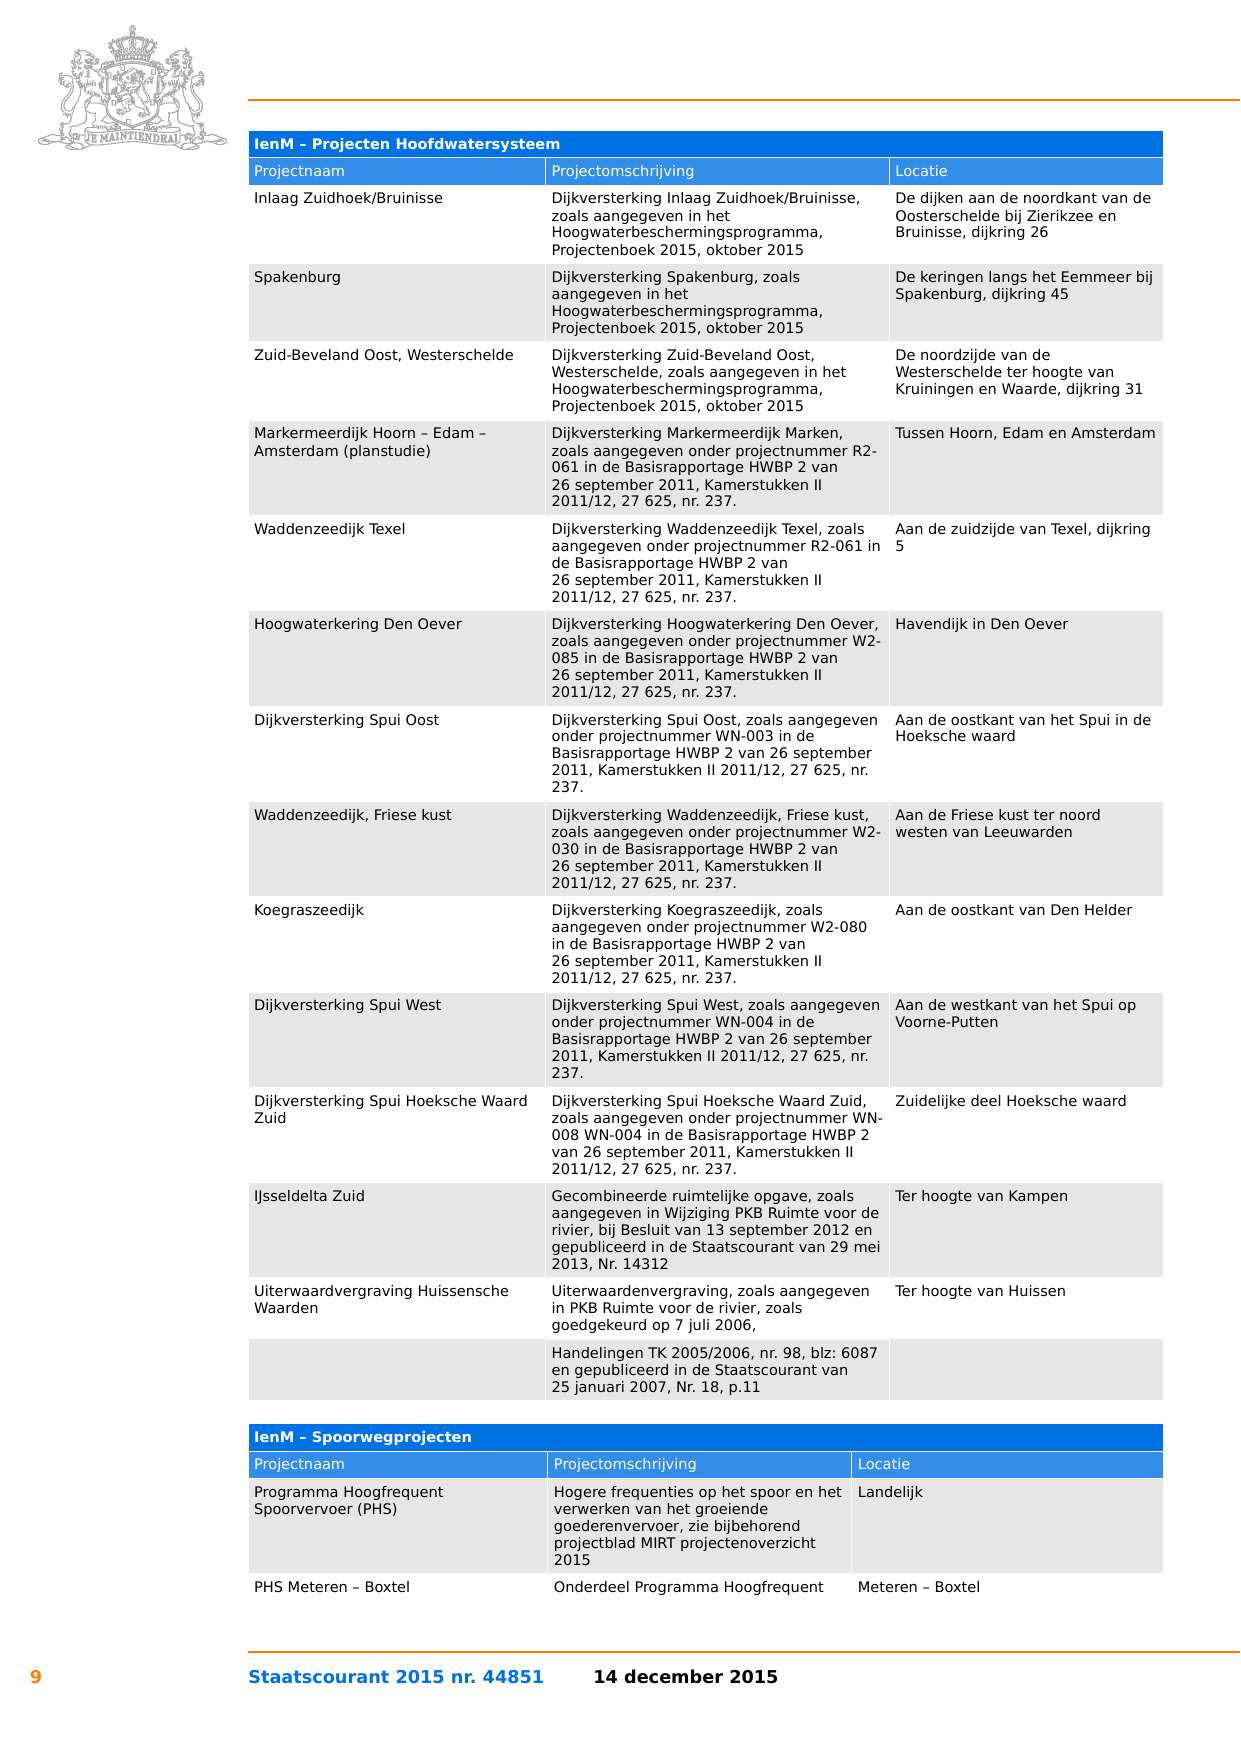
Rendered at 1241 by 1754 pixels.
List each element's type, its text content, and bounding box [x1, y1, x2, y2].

table_cell Meteren – Boxtel [852, 1574, 1163, 1601]
table_cell Dijkversterking Spui Hoeksche Waard Zuid [249, 1088, 545, 1182]
table_cell Dijkversterking Zuid-Beveland Oost, Westerschelde, zoals aangegeven in het Hoogwaterbeschermingsprogramma, Projectenboek 2015, oktober 2015 [546, 343, 889, 420]
table_cell Projectnaam [249, 1452, 547, 1478]
table_cell Aan de Friese kust ter noord westen van Leeuwarden [890, 802, 1163, 896]
table_cell Ter hoogte van Kampen [890, 1183, 1163, 1277]
table_cell Havendijk in Den Oever [890, 611, 1163, 706]
table_cell Markermeerdijk Hoorn – Edam – Amsterdam (planstudie) [249, 421, 545, 515]
table_cell Dijkversterking Inlaag Zuidhoek/Bruinisse, zoals aangegeven in het Hoogwaterbeschermingsprogramma, Projectenboek 2015, oktober 2015 [546, 186, 889, 263]
table_cell Projectnaam [249, 158, 545, 185]
table_cell Landelijk [852, 1479, 1163, 1573]
table_cell Uiterwaardenvergraving, zoals aangegeven in PKB Ruimte voor de rivier, zoals goedgekeurd op 7 juli 2006, [546, 1279, 889, 1339]
table_cell Zuidelijke deel Hoeksche waard [890, 1088, 1163, 1182]
table_header IenM – Projecten Hoofdwatersysteem [249, 131, 1163, 157]
table_cell Waddenzeedijk, Friese kust [249, 802, 545, 896]
table_cell Aan de oostkant van Den Helder [890, 897, 1163, 992]
table_cell De noordzijde van de Westerschelde ter hoogte van Kruiningen en Waarde, dijkring 31 [890, 343, 1163, 420]
table_cell Waddenzeedijk Texel [249, 516, 545, 610]
table_cell IJsseldelta Zuid [249, 1183, 545, 1277]
table_cell Onderdeel Programma Hoogfrequent [548, 1574, 851, 1601]
table_cell Locatie [890, 158, 1163, 185]
table_cell Dijkversterking Spui Oost, zoals aangegeven onder projectnummer WN-003 in de Basisrapportage HWBP 2 van 26 september 2011, Kamerstukken II 2011/12, 27 625, nr. 237. [546, 707, 889, 801]
table_cell Uiterwaardvergraving Huissensche Waarden [249, 1279, 545, 1339]
table_cell De keringen langs het Eemmeer bij Spakenburg, dijkring 45 [890, 264, 1163, 341]
table_cell Aan de westkant van het Spui op Voorne-Putten [890, 993, 1163, 1087]
table_cell Dijkversterking Markermeerdijk Marken, zoals aangegeven onder projectnummer R2-061 in de Basisrapportage HWBP 2 van 26 september 2011, Kamerstukken II 2011/12, 27 625, nr. 237. [546, 421, 889, 515]
table_cell Programma Hoogfrequent Spoorvervoer (PHS) [249, 1479, 547, 1573]
table_cell Ter hoogte van Huissen [890, 1279, 1163, 1339]
table_cell Dijkversterking Koegraszeedijk, zoals aangegeven onder projectnummer W2-080 in de Basisrapportage HWBP 2 van 26 september 2011, Kamerstukken II 2011/12, 27 625, nr. 237. [546, 897, 889, 992]
table_cell Dijkversterking Spui West [249, 993, 545, 1087]
table_cell Dijkversterking Spakenburg, zoals aangegeven in het Hoogwaterbeschermingsprogramma, Projectenboek 2015, oktober 2015 [546, 264, 889, 341]
table_cell Dijkversterking Waddenzeedijk, Friese kust, zoals aangegeven onder projectnummer W2-030 in de Basisrapportage HWBP 2 van 26 september 2011, Kamerstukken II 2011/12, 27 625, nr. 237. [546, 802, 889, 896]
table_cell Dijkversterking Waddenzeedijk Texel, zoals aangegeven onder projectnummer R2-061 in de Basisrapportage HWBP 2 van 26 september 2011, Kamerstukken II 2011/12, 27 625, nr. 237. [546, 516, 889, 610]
table_cell Dijkversterking Spui Hoeksche Waard Zuid, zoals aangegeven onder projectnummer WN-008 WN-004 in de Basisrapportage HWBP 2 van 26 september 2011, Kamerstukken II 2011/12, 27 625, nr. 237. [546, 1088, 889, 1182]
table_cell Aan de oostkant van het Spui in de Hoeksche waard [890, 707, 1163, 801]
picture [38, 25, 227, 150]
table_cell Handelingen TK 2005/2006, nr. 98, blz: 6087 en gepubliceerd in de Staatscourant van 25 januari 2007, Nr. 18, p.11 [546, 1340, 889, 1400]
table_cell Inlaag Zuidhoek/Bruinisse [249, 186, 545, 263]
table_cell Gecombineerde ruimtelijke opgave, zoals aangegeven in Wijziging PKB Ruimte voor de rivier, bij Besluit van 13 september 2012 en gepubliceerd in de Staatscourant van 29 mei 2013, Nr. 14312 [546, 1183, 889, 1277]
table_cell Locatie [852, 1452, 1163, 1478]
table_cell Hogere frequenties op het spoor en het verwerken van het groeiende goederenvervoer, zie bijbehorend projectblad MIRT projectenoverzicht 2015 [548, 1479, 851, 1573]
table_cell Hoogwaterkering Den Oever [249, 611, 545, 706]
table_cell Koegraszeedijk [249, 897, 545, 992]
table_cell Spakenburg [249, 264, 545, 341]
table_cell Dijkversterking Hoogwaterkering Den Oever, zoals aangegeven onder projectnummer W2-085 in de Basisrapportage HWBP 2 van 26 september 2011, Kamerstukken II 2011/12, 27 625, nr. 237. [546, 611, 889, 706]
table_cell Projectomschrijving [548, 1452, 851, 1478]
table_cell Dijkversterking Spui Oost [249, 707, 545, 801]
table_cell Aan de zuidzijde van Texel, dijkring 5 [890, 516, 1163, 610]
table_cell Tussen Hoorn, Edam en Amsterdam [890, 421, 1163, 515]
table_cell Projectomschrijving [546, 158, 889, 185]
table_cell PHS Meteren – Boxtel [249, 1574, 547, 1601]
table_header IenM – Spoorwegprojecten [249, 1424, 1163, 1451]
table_cell De dijken aan de noordkant van de Oosterschelde bij Zierikzee en Bruinisse, dijkring 26 [890, 186, 1163, 263]
table_cell Dijkversterking Spui West, zoals aangegeven onder projectnummer WN-004 in de Basisrapportage HWBP 2 van 26 september 2011, Kamerstukken II 2011/12, 27 625, nr. 237. [546, 993, 889, 1087]
table_cell Zuid-Beveland Oost, Westerschelde [249, 343, 545, 420]
